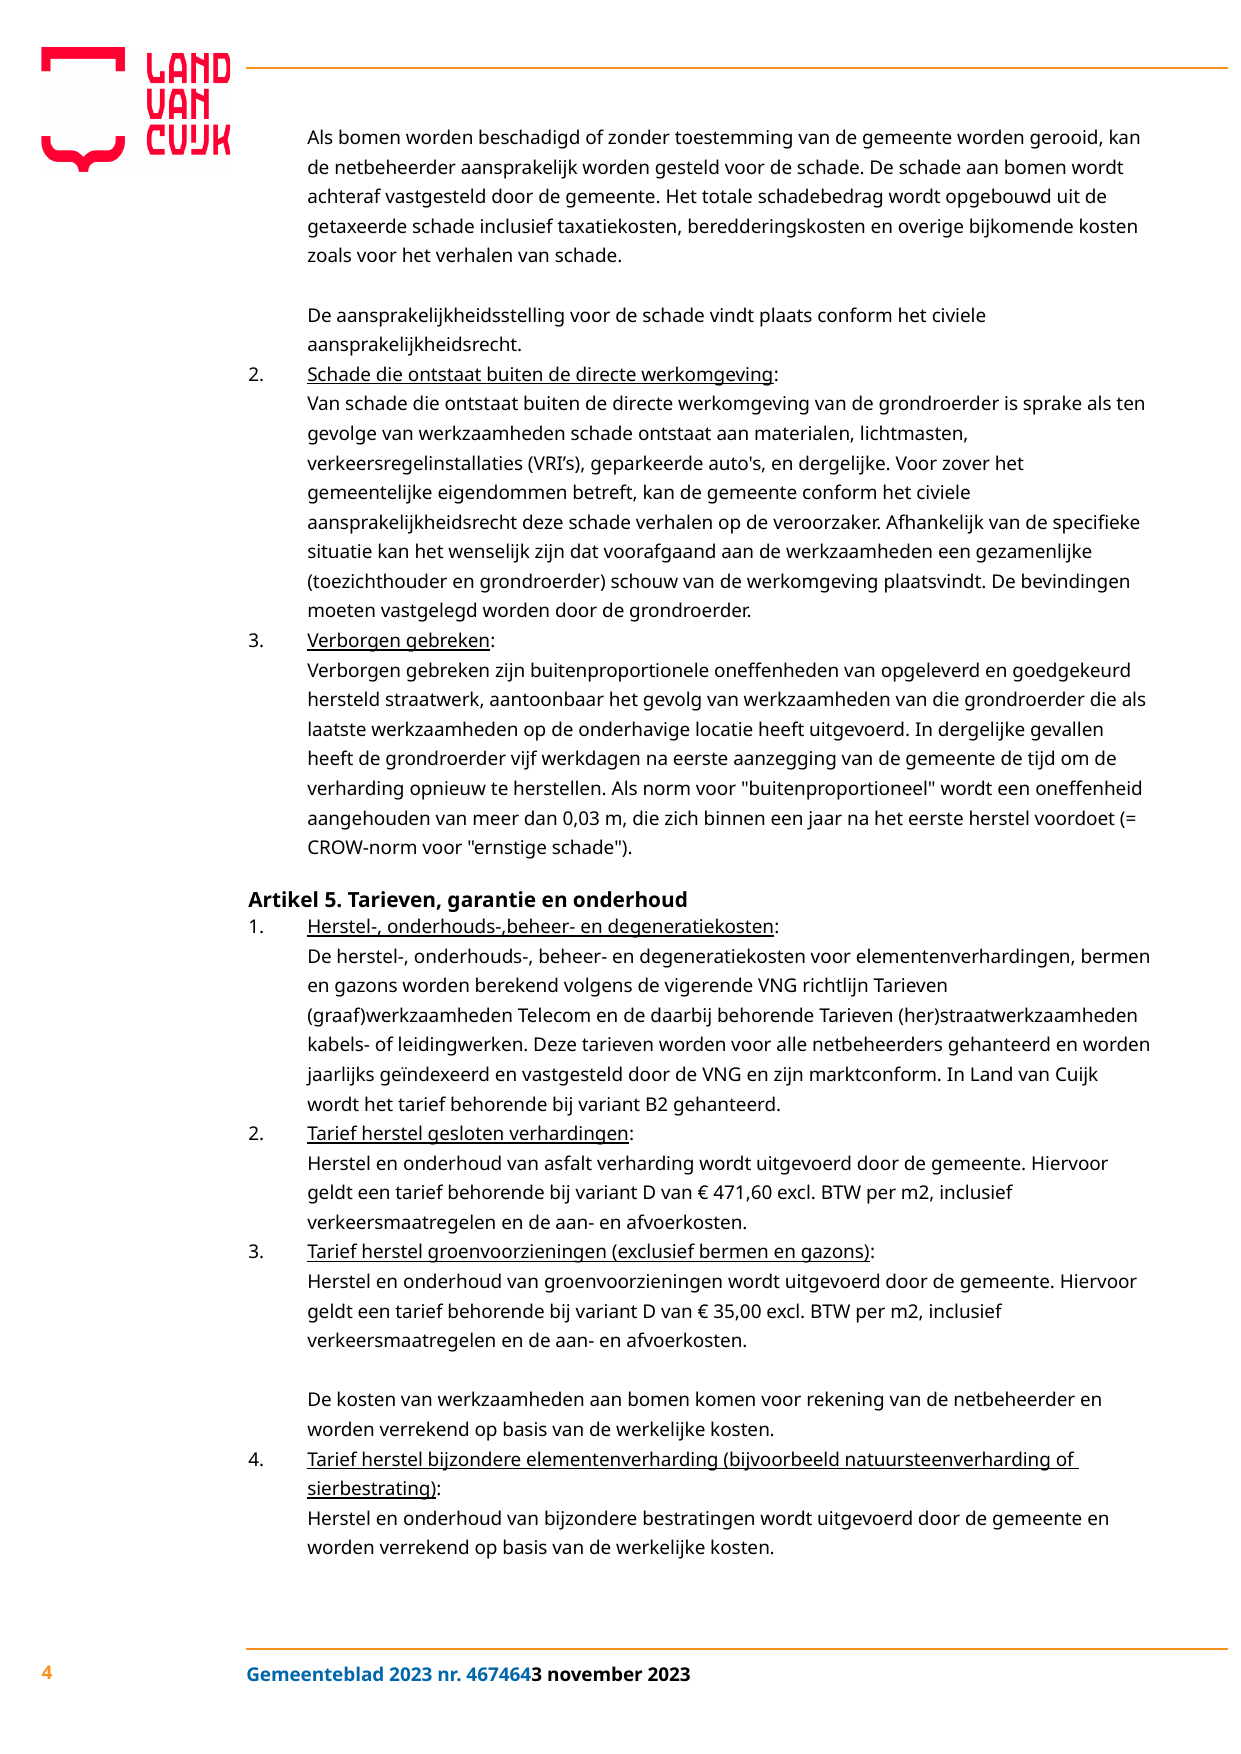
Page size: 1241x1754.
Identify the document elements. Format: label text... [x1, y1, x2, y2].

list De kosten van werkzaamheden aan bomen komen voor rekening van de netbeheerder en worden verrekend op basis van de werkelijke kosten. [248, 1387, 1152, 1442]
list De aansprakelijkheidsstelling voor de schade vindt plaats conform het civiele aansprakelijkheidsrecht. [248, 302, 1152, 357]
list Verborgen gebreken: [248, 627, 1152, 653]
list Herstel en onderhoud van groenvoorzieningen wordt uitgevoerd door de gemeente. Hiervoor geldt een tarief behorende bij variant D van € 35,00 excl. BTW per m2, inclusief verkeersmaatregelen en de aan- en afvoerkosten. [248, 1268, 1152, 1353]
list Als bomen worden beschadigd of zonder toestemming van de gemeente worden gerooid, kan de netbeheerder aansprakelijk worden gesteld voor de schade. De schade aan bomen wordt achteraf vastgesteld door de gemeente. Het totale schadebedrag wordt opgebouwd uit de getaxeerde schade inclusief taxatiekosten, beredderingskosten en overige bijkomende kosten zoals voor het verhalen van schade. [248, 124, 1152, 268]
list Verborgen gebreken zijn buitenproportionele oneffenheden van opgeleverd en goedgekeurd hersteld straatwerk, aantoonbaar het gevolg van werkzaamheden van die grondroerder die als laatste werkzaamheden op de onderhavige locatie heeft uitgevoerd. In dergelijke gevallen heeft de grondroerder vijf werkdagen na eerste aanzegging van de gemeente de tijd om de verharding opnieuw te herstellen. Als norm voor "buitenproportioneel" wordt een oneffenheid aangehouden van meer dan 0,03 m, die zich binnen een jaar na het eerste herstel voordoet (= CROW-norm voor "ernstige schade"). [248, 657, 1152, 860]
list De herstel-, onderhouds-, beheer- en degeneratiekosten voor elementenverhardingen, bermen en gazons worden berekend volgens de vigerende VNG richtlijn Tarieven (graaf)werkzaamheden Telecom en de daarbij behorende Tarieven (her)straatwerkzaamheden kabels- of leidingwerken. Deze tarieven worden voor alle netbeheerders gehanteerd en worden jaarlijks geïndexeerd en vastgesteld door de VNG en zijn marktconform. In Land van Cuijk wordt het tarief behorende bij variant B2 gehanteerd. [248, 943, 1152, 1116]
text Artikel 5. Tarieven, garantie en onderhoud [248, 885, 1152, 913]
list Tarief herstel bijzondere elementenverharding (bijvoorbeeld natuursteenverharding of sierbestrating): [248, 1446, 1152, 1501]
picture [41, 47, 231, 172]
list Herstel en onderhoud van bijzondere bestratingen wordt uitgevoerd door de gemeente en worden verrekend op basis van de werkelijke kosten. [248, 1505, 1152, 1560]
list Van schade die ontstaat buiten de directe werkomgeving van de grondroerder is sprake als ten gevolge van werkzaamheden schade ontstaat aan materialen, lichtmasten, verkeersregelinstallaties (VRI’s), geparkeerde auto's, en dergelijke. Voor zover het gemeentelijke eigendommen betreft, kan de gemeente conform het civiele aansprakelijkheidsrecht deze schade verhalen op de veroorzaker. Afhankelijk van de specifieke situatie kan het wenselijk zijn dat voorafgaand aan de werkzaamheden een gezamenlijke (toezichthouder en grondroerder) schouw van de werkomgeving plaatsvindt. De bevindingen moeten vastgelegd worden door de grondroerder. [248, 391, 1152, 623]
list Herstel en onderhoud van asfalt verharding wordt uitgevoerd door de gemeente. Hiervoor geldt een tarief behorende bij variant D van € 471,60 excl. BTW per m2, inclusief verkeersmaatregelen en de aan- en afvoerkosten. [248, 1150, 1152, 1235]
list Tarief herstel groenvoorzieningen (exclusief bermen en gazons): [248, 1239, 1152, 1264]
list Schade die ontstaat buiten de directe werkomgeving: [248, 361, 1152, 387]
list Tarief herstel gesloten verhardingen: [248, 1120, 1152, 1146]
list Herstel-, onderhouds-,beheer- en degeneratiekosten: [248, 913, 1152, 939]
